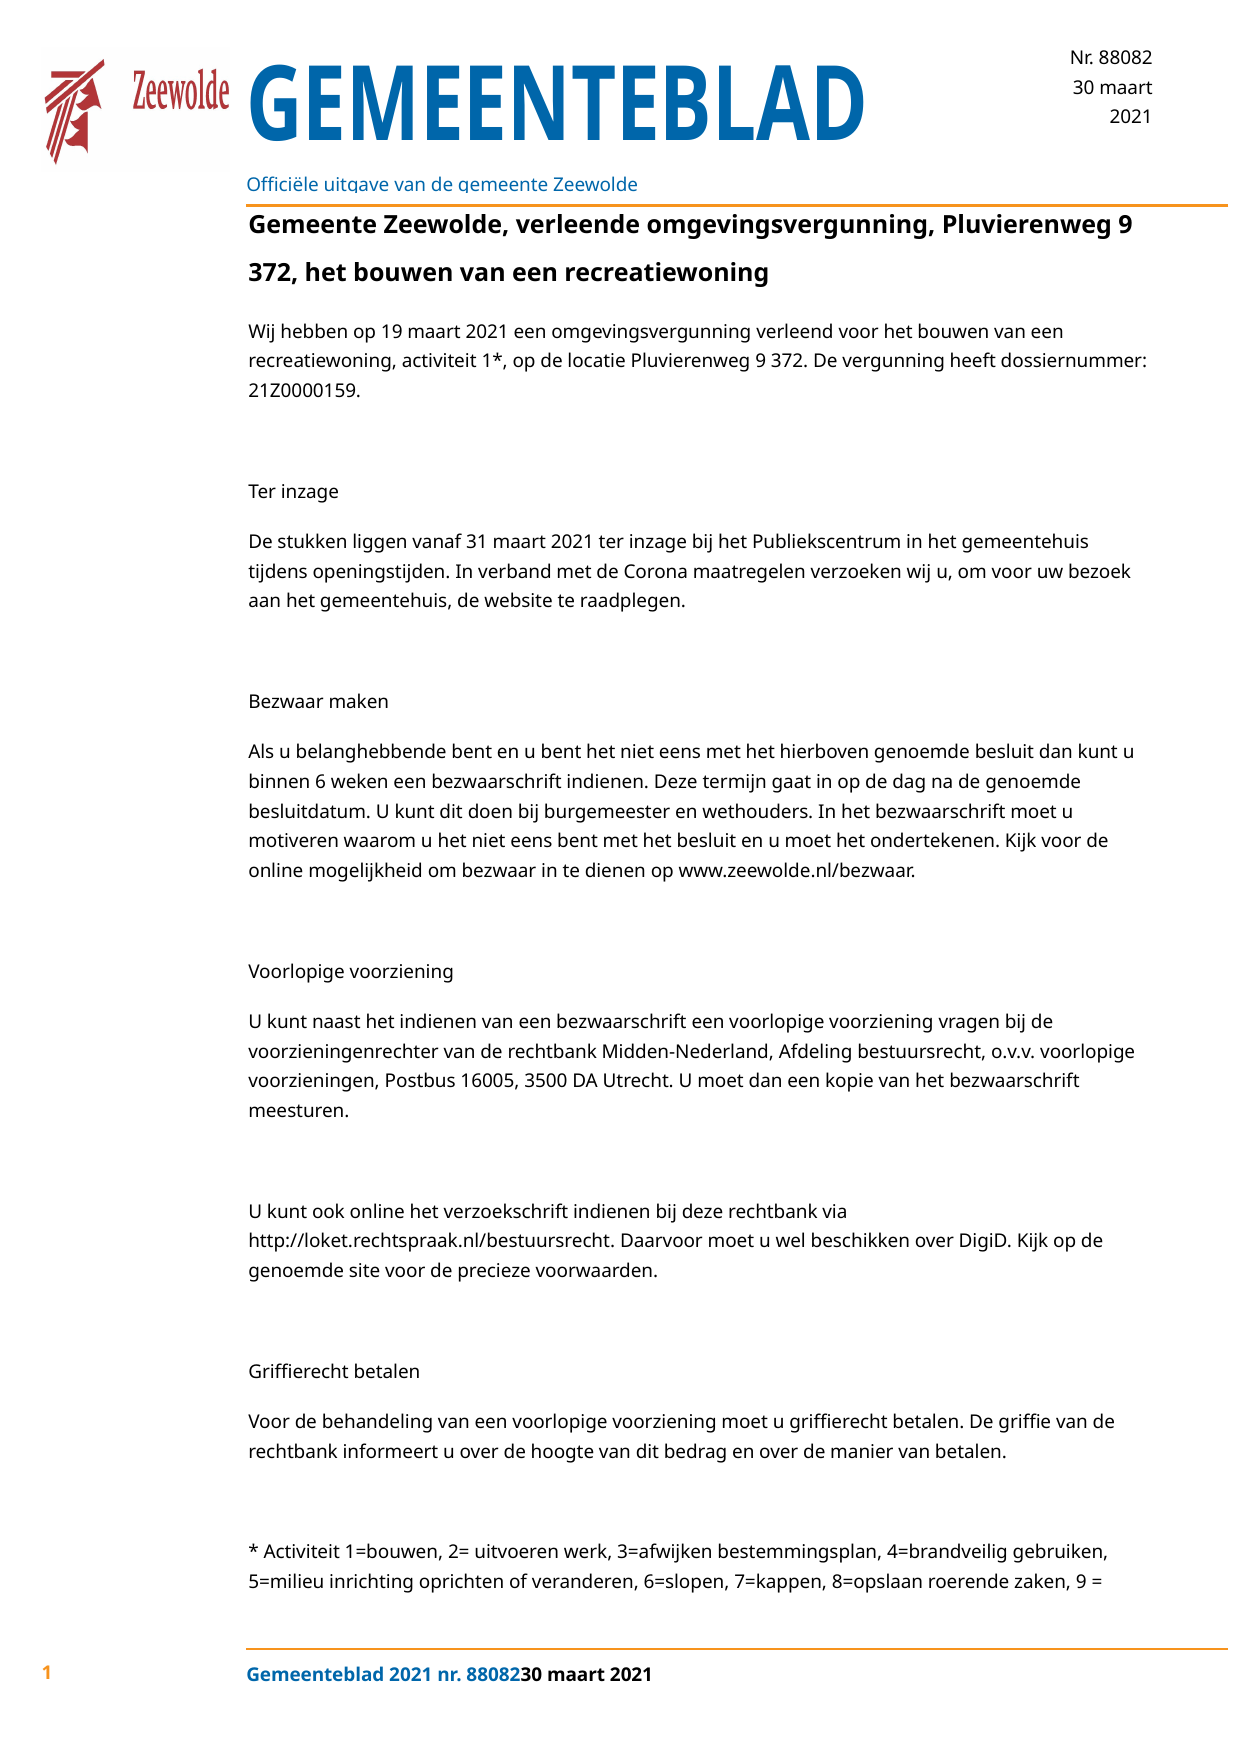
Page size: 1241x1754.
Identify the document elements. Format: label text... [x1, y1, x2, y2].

text U kunt naast het indienen van een bezwaarschrift een voorlopige voorziening vragen bij de voorzieningenrechter van de rechtbank Midden-Nederland, Afdeling bestuursrecht, o.v.v. voorlopige voorzieningen, Postbus 16005, 3500 DA Utrecht. U moet dan een kopie van het bezwaarschrift meesturen. [248, 1008, 1152, 1123]
text De stukken liggen vanaf 31 maart 2021 ter inzage bij het Publiekscentrum in het gemeentehuis tijdens openingstijden. In verband met de Corona maatregelen verzoeken wij u, om voor uw bezoek aan het gemeentehuis, de website te raadplegen. [248, 528, 1152, 613]
text Wij hebben op 19 maart 2021 een omgevingsvergunning verleend voor het bouwen van een recreatiewoning, activiteit 1*, op de locatie Pluvierenweg 9 372. De vergunning heeft dossiernummer: 21Z0000159. [248, 318, 1152, 403]
text Gemeente Zeewolde, verleende omgevingsvergunning, Pluvierenweg 9 372, het bouwen van een recreatiewoning [248, 207, 1152, 288]
text Ter inzage [248, 478, 1152, 504]
text Griffierecht betalen [248, 1358, 1152, 1384]
text * Activiteit 1=bouwen, 2= uitvoeren werk, 3=afwijken bestemmingsplan, 4=brandveilig gebruiken, 5=milieu inrichting oprichten of veranderen, 6=slopen, 7=kappen, 8=opslaan roerende zaken, 9 = [248, 1539, 1152, 1594]
text Bezwaar maken [248, 688, 1152, 714]
text Als u belanghebbende bent en u bent het niet eens met het hierboven genoemde besluit dan kunt u binnen 6 weken een bezwaarschrift indienen. Deze termijn gaat in op de dag na de genoemde besluitdatum. U kunt dit doen bij burgemeester en wethouders. In het bezwaarschrift moet u motiveren waarom u het niet eens bent met het besluit en u moet het ondertekenen. Kijk voor de online mogelijkheid om bezwaar in te dienen op www.zeewolde.nl/bezwaar. [248, 739, 1152, 883]
picture [41, 47, 231, 172]
text U kunt ook online het verzoekschrift indienen bij deze rechtbank via http://loket.rechtspraak.nl/bestuursrecht. Daarvoor moet u wel beschikken over DigiD. Kijk op de genoemde site voor de precieze voorwaarden. [248, 1198, 1152, 1283]
text Voor de behandeling van een voorlopige voorziening moet u griffierecht betalen. De griffie van de rechtbank informeert u over de hoogte van dit bedrag en over de manier van betalen. [248, 1408, 1152, 1464]
text Voorlopige voorziening [248, 958, 1152, 984]
